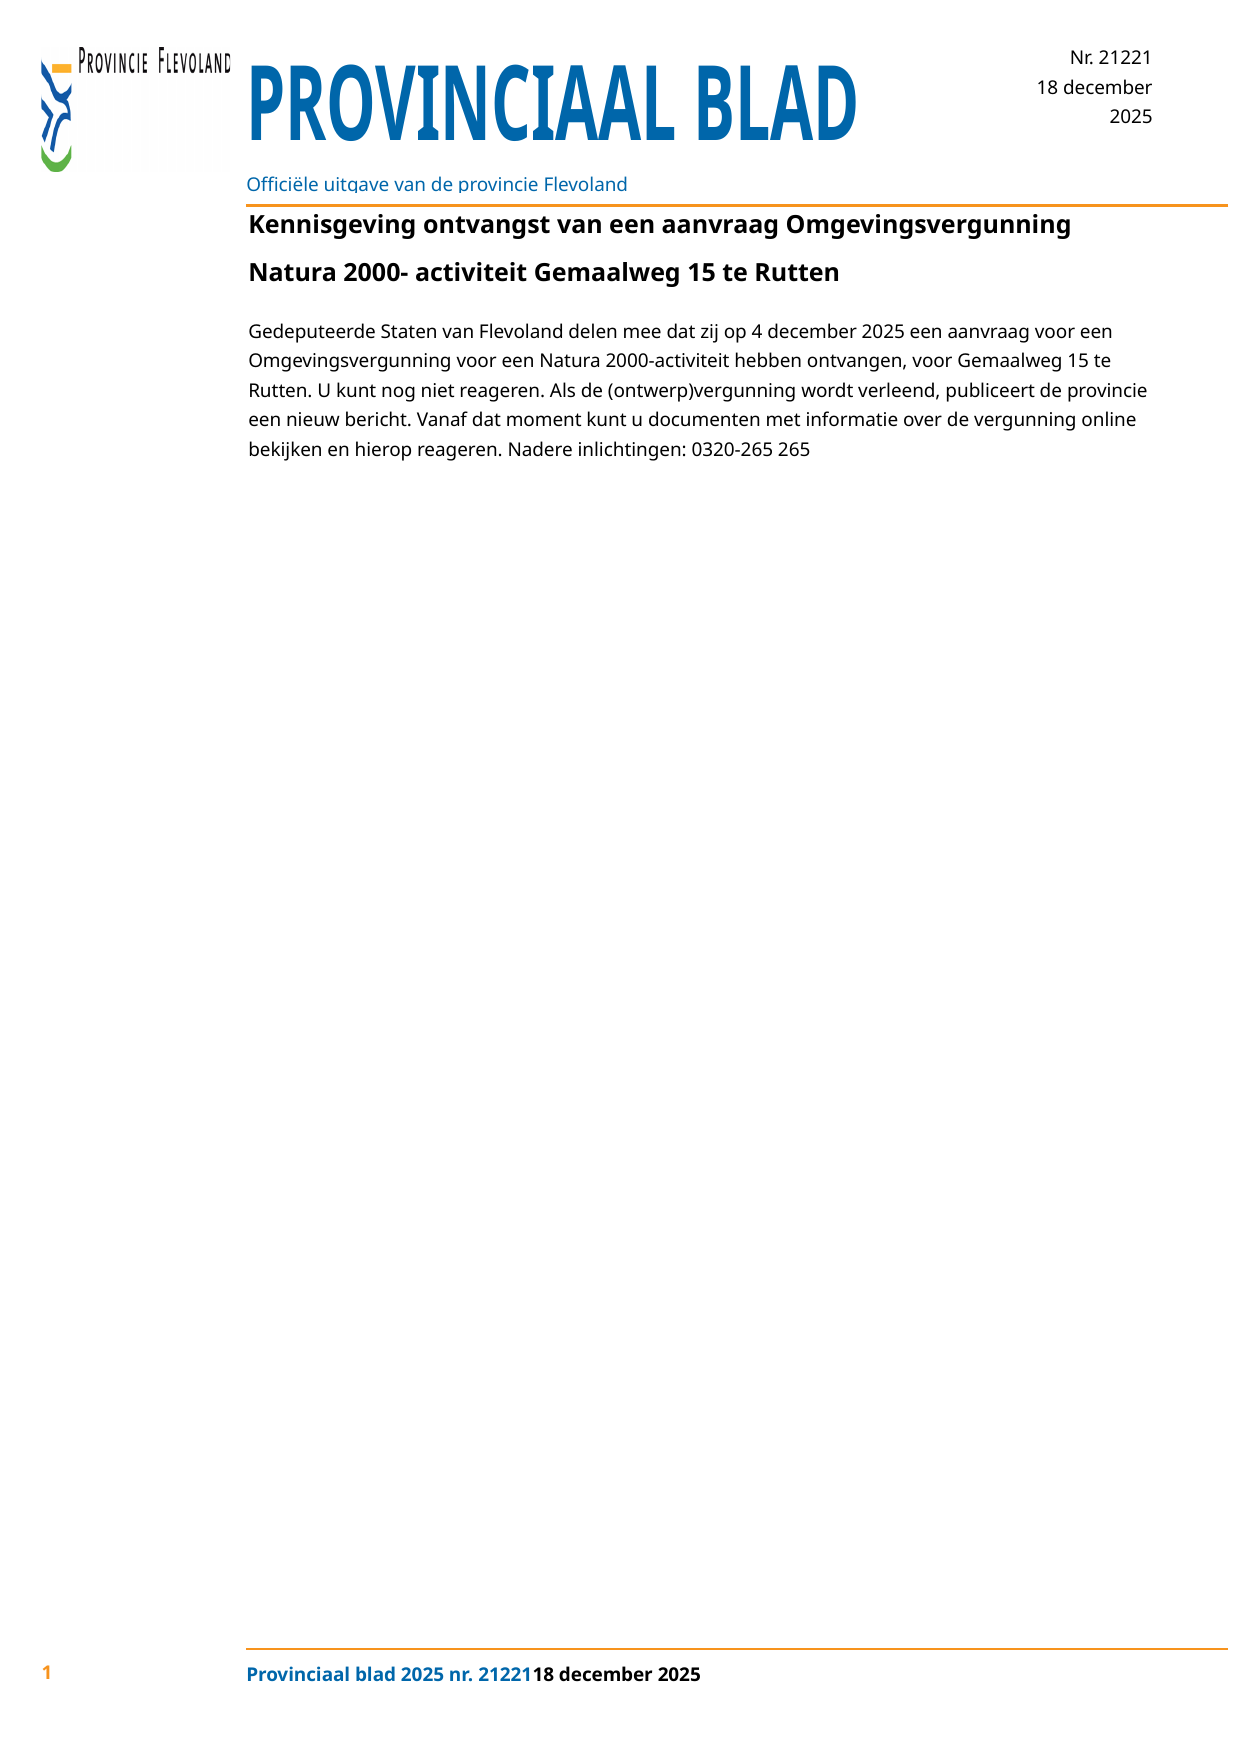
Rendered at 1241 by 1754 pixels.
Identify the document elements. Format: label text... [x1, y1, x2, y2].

text Kennisgeving ontvangst van een aanvraag Omgevingsvergunning Natura 2000- activiteit Gemaalweg 15 te Rutten [248, 207, 1152, 288]
picture [41, 47, 231, 172]
text Gedeputeerde Staten van Flevoland delen mee dat zij op 4 december 2025 een aanvraag voor een Omgevingsvergunning voor een Natura 2000-activiteit hebben ontvangen, voor Gemaalweg 15 te Rutten. U kunt nog niet reageren. Als de (ontwerp)vergunning wordt verleend, publiceert de provincie een nieuw bericht. Vanaf dat moment kunt u documenten met informatie over de vergunning online bekijken en hierop reageren. Nadere inlichtingen: 0320-265 265 [248, 318, 1152, 462]
